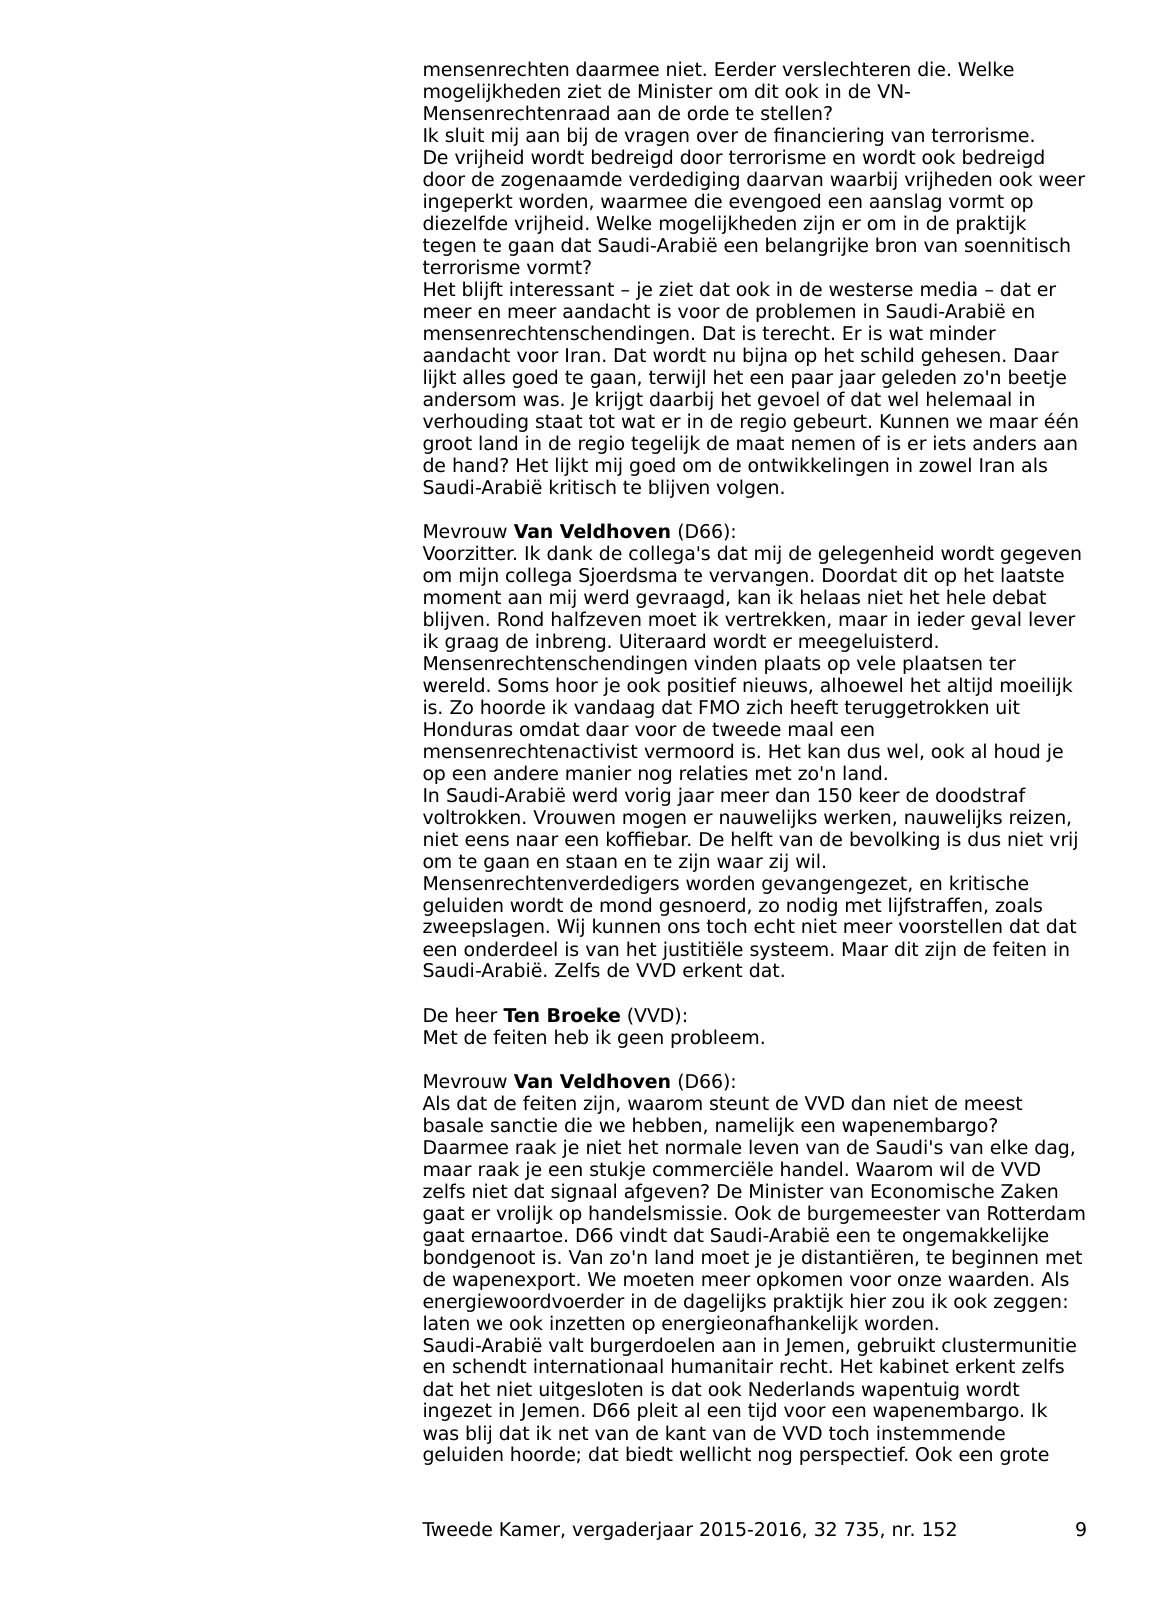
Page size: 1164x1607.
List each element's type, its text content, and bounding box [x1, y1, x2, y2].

text Met de feiten heb ik geen probleem. [422, 1027, 1087, 1048]
text mensenrechten daarmee niet. Eerder verslechteren die. Welke mogelijkheden ziet de Minister om dit ook in de VN-Mensenrechtenraad aan de orde te stellen? [422, 59, 1087, 125]
text Mevrouw Van Veldhoven (D66): [422, 1071, 1087, 1093]
text Mensenrechtenschendingen vinden plaats op vele plaatsen ter wereld. Soms hoor je ook positief nieuws, alhoewel het altijd moeilijk is. Zo hoorde ik vandaag dat FMO zich heeft teruggetrokken uit Honduras omdat daar voor de tweede maal een mensenrechtenactivist vermoord is. Het kan dus wel, ook al houd je op een andere manier nog relaties met zo'n land. [422, 653, 1087, 784]
text Voorzitter. Ik dank de collega's dat mij de gelegenheid wordt gegeven om mijn collega Sjoerdsma te vervangen. Doordat dit op het laatste moment aan mij werd gevraagd, kan ik helaas niet het hele debat blijven. Rond halfzeven moet ik vertrekken, maar in ieder geval lever ik graag de inbreng. Uiteraard wordt er meegeluisterd. [422, 543, 1087, 653]
text Als dat de feiten zijn, waarom steunt de VVD dan niet de meest basale sanctie die we hebben, namelijk een wapenembargo? Daarmee raak je niet het normale leven van de Saudi's van elke dag, maar raak je een stukje commerciële handel. Waarom wil de VVD zelfs niet dat signaal afgeven? De Minister van Economische Zaken gaat er vrolijk op handelsmissie. Ook de burgemeester van Rotterdam gaat ernaartoe. D66 vindt dat Saudi-Arabië een te ongemakkelijke bondgenoot is. Van zo'n land moet je je distantiëren, te beginnen met de wapenexport. We moeten meer opkomen voor onze waarden. Als energiewoordvoerder in de dagelijks praktijk hier zou ik ook zeggen: laten we ook inzetten op energieonafhankelijk worden. [422, 1093, 1087, 1334]
text De vrijheid wordt bedreigd door terrorisme en wordt ook bedreigd door de zogenaamde verdediging daarvan waarbij vrijheden ook weer ingeperkt worden, waarmee die evengoed een aanslag vormt op diezelfde vrijheid. Welke mogelijkheden zijn er om in de praktijk tegen te gaan dat Saudi-Arabië een belangrijke bron van soennitisch terrorisme vormt? [422, 147, 1087, 279]
text In Saudi-Arabië werd vorig jaar meer dan 150 keer de doodstraf voltrokken. Vrouwen mogen er nauwelijks werken, nauwelijks reizen, niet eens naar een koffiebar. De helft van de bevolking is dus niet vrij om te gaan en staan en te zijn waar zij wil. Mensenrechtenverdedigers worden gevangengezet, en kritische geluiden wordt de mond gesnoerd, zo nodig met lijfstraffen, zoals zweepslagen. Wij kunnen ons toch echt niet meer voorstellen dat dat een onderdeel is van het justitiële systeem. Maar dit zijn de feiten in Saudi-Arabië. Zelfs de VVD erkent dat. [422, 784, 1087, 982]
text Saudi-Arabië valt burgerdoelen aan in Jemen, gebruikt clustermunitie en schendt internationaal humanitair recht. Het kabinet erkent zelfs dat het niet uitgesloten is dat ook Nederlands wapentuig wordt ingezet in Jemen. D66 pleit al een tijd voor een wapenembargo. Ik was blij dat ik net van de kant van de VVD toch instemmende geluiden hoorde; dat biedt wellicht nog perspectief. Ook een grote [422, 1334, 1087, 1466]
text Mevrouw Van Veldhoven (D66): [422, 521, 1087, 543]
text De heer Ten Broeke (VVD): [422, 1004, 1087, 1027]
text Ik sluit mij aan bij de vragen over de financiering van terrorisme. [422, 125, 1087, 147]
text Het blijft interessant – je ziet dat ook in de westerse media – dat er meer en meer aandacht is voor de problemen in Saudi-Arabië en mensenrechtenschendingen. Dat is terecht. Er is wat minder aandacht voor Iran. Dat wordt nu bijna op het schild gehesen. Daar lijkt alles goed te gaan, terwijl het een paar jaar geleden zo'n beetje andersom was. Je krijgt daarbij het gevoel of dat wel helemaal in verhouding staat tot wat er in de regio gebeurt. Kunnen we maar één groot land in de regio tegelijk de maat nemen of is er iets anders aan de hand? Het lijkt mij goed om de ontwikkelingen in zowel Iran als Saudi-Arabië kritisch te blijven volgen. [422, 279, 1087, 499]
